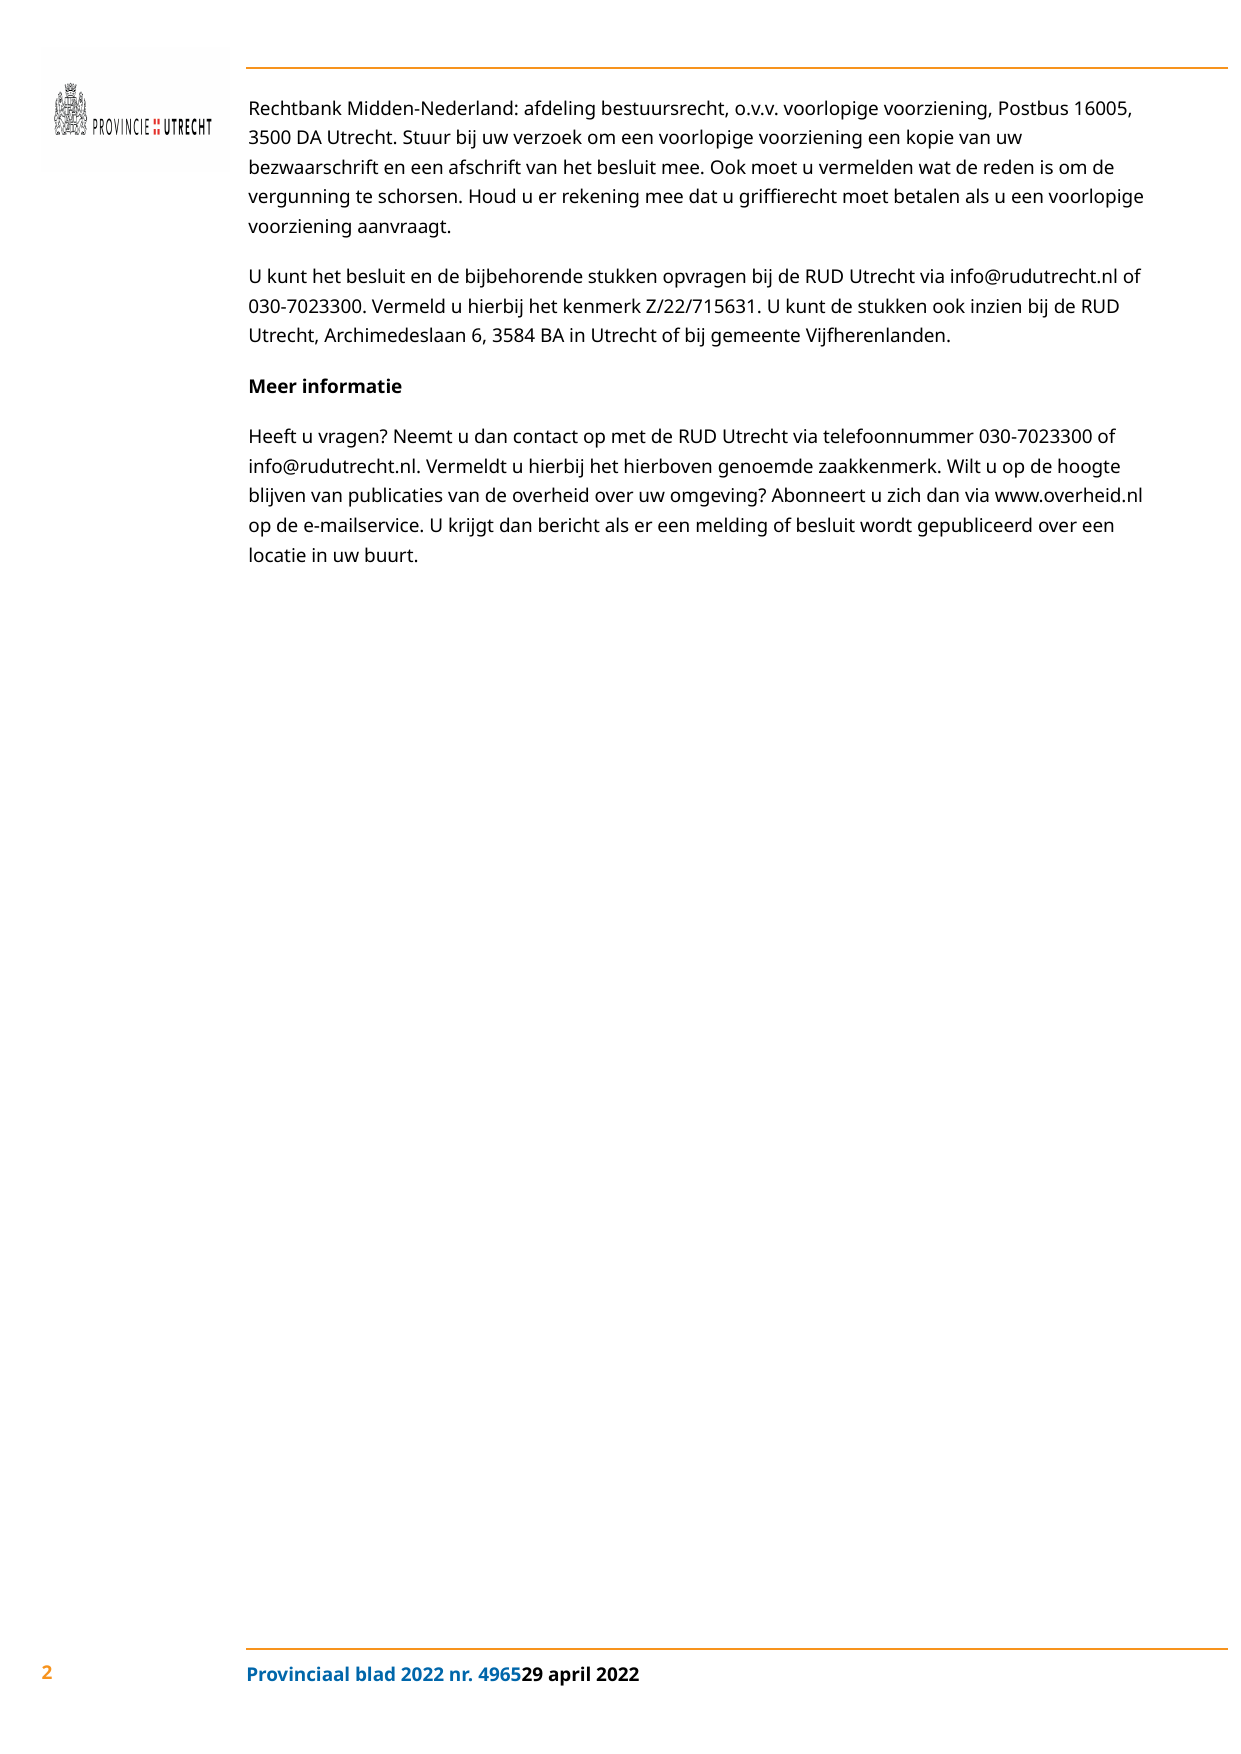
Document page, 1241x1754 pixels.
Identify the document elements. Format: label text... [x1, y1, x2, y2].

text Meer informatie [248, 373, 1152, 399]
text Heeft u vragen? Neemt u dan contact op met de RUD Utrecht via telefoonnummer 030-7023300 of info@rudutrecht.nl. Vermeldt u hierbij het hierboven genoemde zaakkenmerk. Wilt u op de hoogte blijven van publicaties van de overheid over uw omgeving? Abonneert u zich dan via www.overheid.nl op de e-mailservice. U krijgt dan bericht als er een melding of besluit wordt gepubliceerd over een locatie in uw buurt. [248, 423, 1152, 568]
text U kunt het besluit en de bijbehorende stukken opvragen bij de RUD Utrecht via info@rudutrecht.nl of 030-7023300. Vermeld u hierbij het kenmerk Z/22/715631. U kunt de stukken ook inzien bij de RUD Utrecht, Archimedeslaan 6, 3584 BA in Utrecht of bij gemeente Vijfherenlanden. [248, 263, 1152, 348]
text Rechtbank Midden-Nederland: afdeling bestuursrecht, o.v.v. voorlopige voorziening, Postbus 16005, 3500 DA Utrecht. Stuur bij uw verzoek om een voorlopige voorziening een kopie van uw bezwaarschrift en een afschrift van het besluit mee. Ook moet u vermelden wat de reden is om de vergunning te schorsen. Houd u er rekening mee dat u griffierecht moet betalen als u een voorlopige voorziening aanvraagt. [248, 95, 1152, 239]
picture [41, 47, 231, 172]
